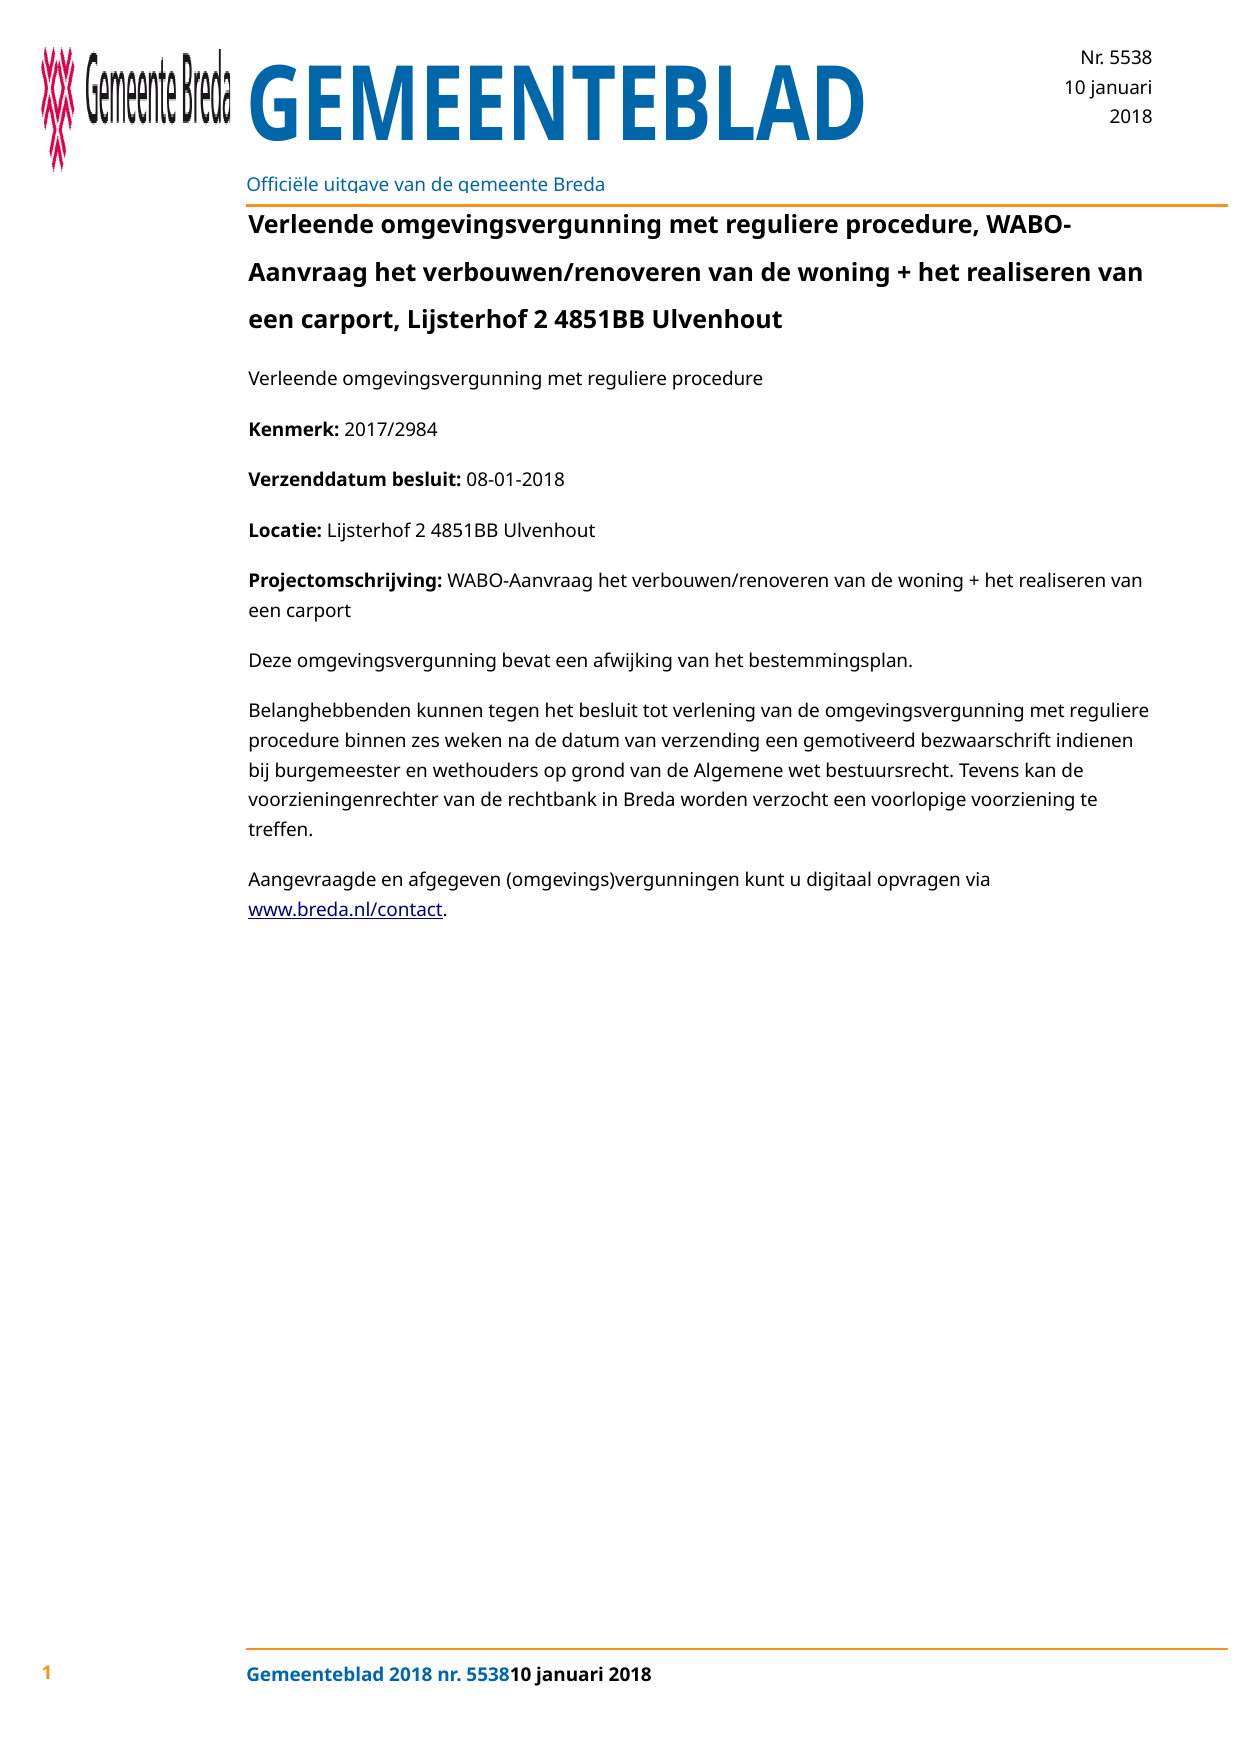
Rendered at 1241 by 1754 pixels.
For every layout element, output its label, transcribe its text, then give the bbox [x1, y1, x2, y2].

text Locatie: Lijsterhof 2 4851BB Ulvenhout [248, 517, 1152, 542]
text Kenmerk: 2017/2984 [248, 416, 1152, 442]
text Verzenddatum besluit: 08-01-2018 [248, 466, 1152, 492]
text Verleende omgevingsvergunning met reguliere procedure [248, 366, 1152, 391]
text Verleende omgevingsvergunning met reguliere procedure, WABO-Aanvraag het verbouwen/renoveren van de woning + het realiseren van een carport, Lijsterhof 2 4851BB Ulvenhout [248, 207, 1152, 336]
text Deze omgevingsvergunning bevat een afwijking van het bestemmingsplan. [248, 647, 1152, 673]
text Aangevraagde en afgegeven (omgevings)vergunningen kunt u digitaal opvragen via www.breda.nl/contact. [248, 866, 1152, 922]
text Belanghebbenden kunnen tegen het besluit tot verlening van de omgevingsvergunning met reguliere procedure binnen zes weken na de datum van verzending een gemotiveerd bezwaarschrift indienen bij burgemeester en wethouders op grond van de Algemene wet bestuursrecht. Tevens kan de voorzieningenrechter van de rechtbank in Breda worden verzocht een voorlopige voorziening te treffen. [248, 698, 1152, 842]
text Projectomschrijving: WABO-Aanvraag het verbouwen/renoveren van de woning + het realiseren van een carport [248, 567, 1152, 622]
picture [41, 47, 231, 172]
